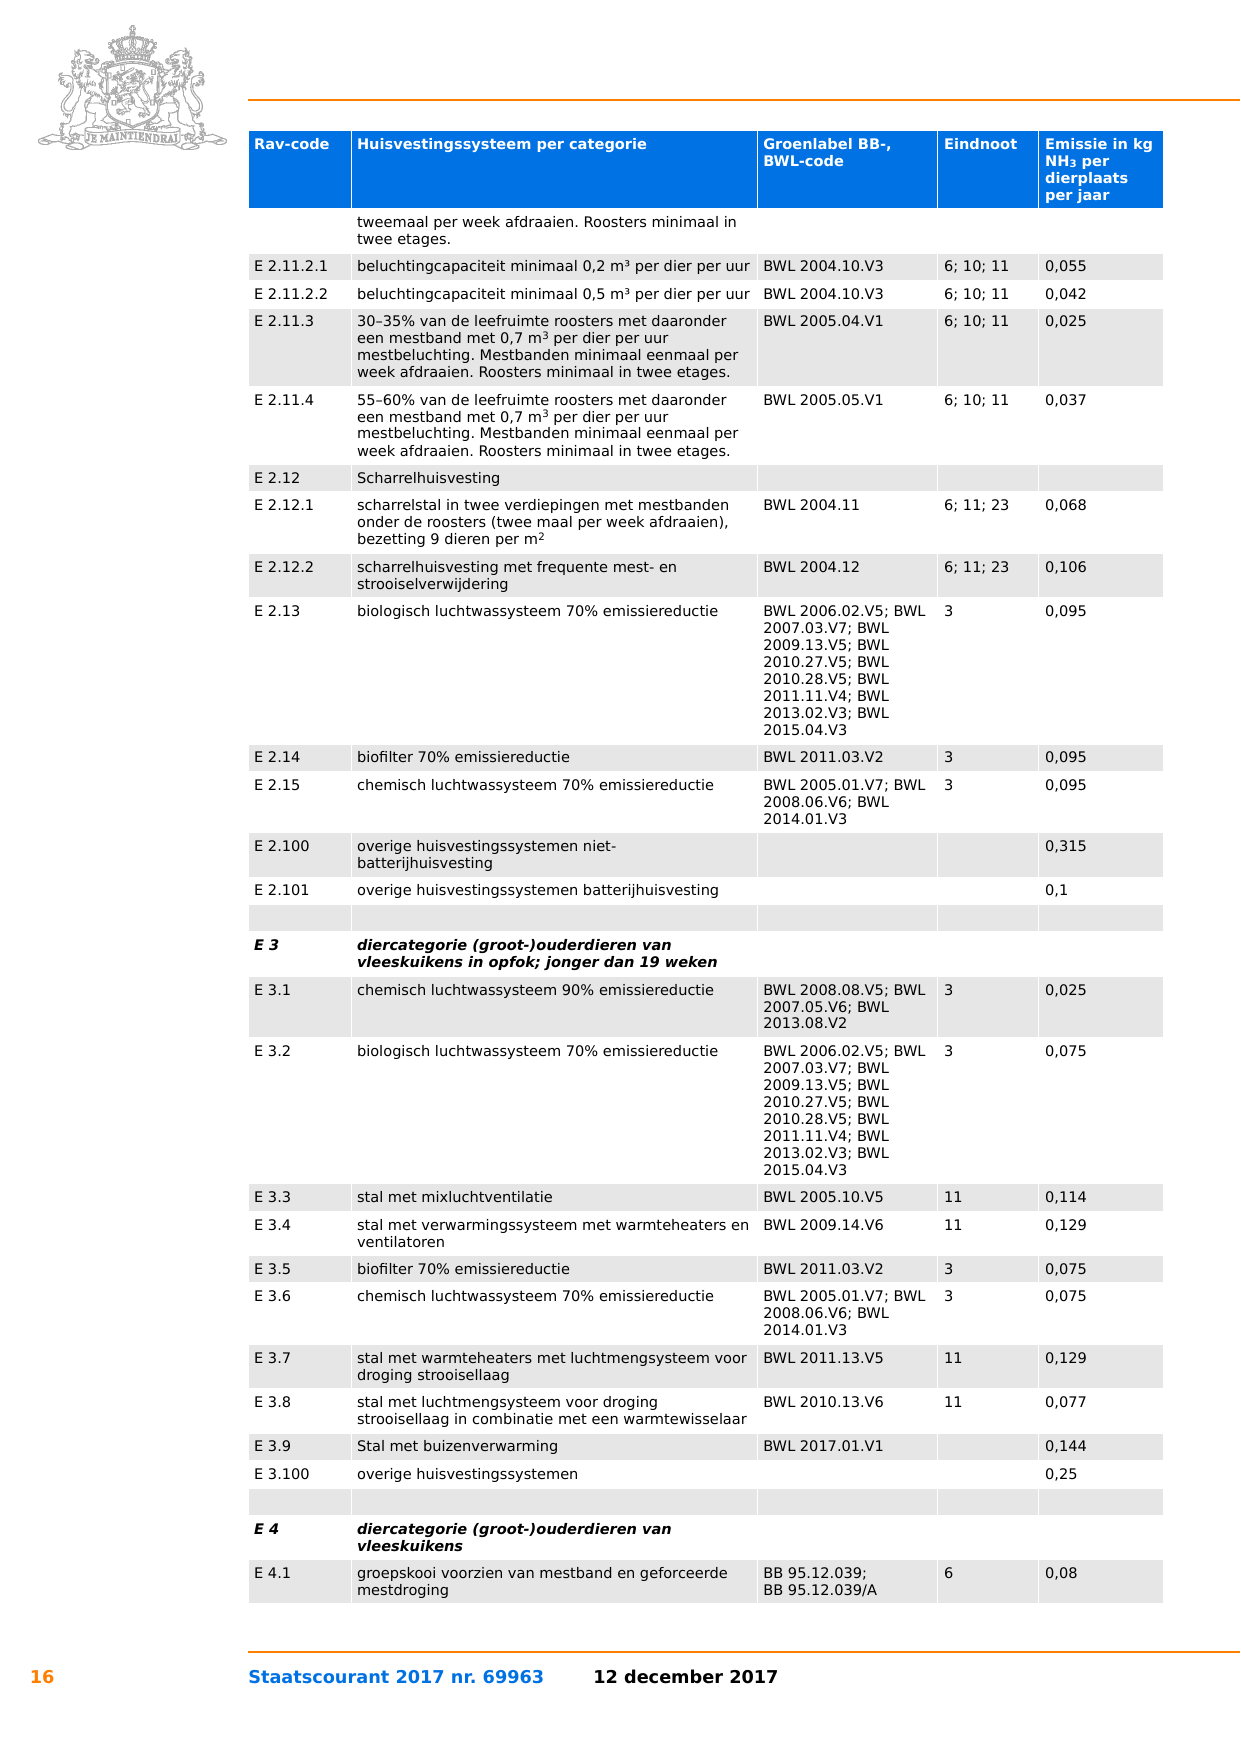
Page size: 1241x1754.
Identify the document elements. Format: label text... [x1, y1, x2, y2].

table_cell 3 [938, 598, 1038, 743]
table_header Groenlabel BB-, BWL-code [758, 131, 937, 208]
table_cell 3 [938, 977, 1038, 1037]
table_cell E 3.100 [249, 1461, 351, 1487]
table_cell E 3.6 [249, 1284, 351, 1344]
table_cell [758, 933, 937, 976]
table_cell E 3 [249, 933, 351, 976]
table_cell 30–35% van de leefruimte roosters met daaronder een mestband met 0,7 m3 per dier per uur mestbeluchting. Mestbanden minimaal eenmaal per week afdraaien. Roosters minimaal in twee etages. [352, 309, 757, 386]
table_cell 0,075 [1039, 1038, 1163, 1183]
table_cell 0,08 [1039, 1560, 1163, 1603]
table_cell BWL 2004.11 [758, 493, 937, 553]
table_cell 0,114 [1039, 1184, 1163, 1211]
table_cell [758, 1461, 937, 1487]
table_cell E 2.11.3 [249, 309, 351, 386]
table_cell BWL 2004.12 [758, 554, 937, 597]
table_cell E 3.3 [249, 1184, 351, 1211]
table_cell [1039, 209, 1163, 253]
table_cell E 3.8 [249, 1389, 351, 1433]
table_cell BWL 2011.03.V2 [758, 745, 937, 771]
table_cell Stal met buizenverwarming [352, 1434, 757, 1460]
table_cell 3 [938, 772, 1038, 832]
table_cell BWL 2011.13.V5 [758, 1345, 937, 1388]
table_cell 55–60% van de leefruimte roosters met daaronder een mestband met 0,7 m3 per dier per uur mestbeluchting. Mestbanden minimaal eenmaal per week afdraaien. Roosters minimaal in twee etages. [352, 387, 757, 464]
table_cell 6 [938, 1560, 1038, 1603]
table_cell 11 [938, 1345, 1038, 1388]
table_cell [938, 209, 1038, 253]
table_cell 6; 10; 11 [938, 309, 1038, 386]
table_cell biologisch luchtwassysteem 70% emissiereductie [352, 1038, 757, 1183]
table_cell 0,315 [1039, 833, 1163, 877]
table_header Rav-code [249, 131, 351, 208]
table_cell E 2.13 [249, 598, 351, 743]
table_cell 3 [938, 1038, 1038, 1183]
table_cell 0,129 [1039, 1345, 1163, 1388]
table_cell BWL 2005.01.V7; BWL 2008.06.V6; BWL 2014.01.V3 [758, 1284, 937, 1344]
table_cell [1039, 933, 1163, 976]
picture [38, 25, 227, 150]
table_cell BWL 2004.10.V3 [758, 254, 937, 280]
table_cell chemisch luchtwassysteem 90% emissiereductie [352, 977, 757, 1037]
table_cell E 2.11.2.1 [249, 254, 351, 280]
table_cell 3 [938, 1256, 1038, 1282]
table_cell 0,129 [1039, 1212, 1163, 1255]
table_cell E 2.14 [249, 745, 351, 771]
table_cell diercategorie (groot-)ouderdieren van vleeskuikens in opfok; jonger dan 19 weken [352, 933, 757, 976]
table_cell 6; 11; 23 [938, 493, 1038, 553]
table_cell 0,095 [1039, 772, 1163, 832]
table_cell BWL 2008.08.V5; BWL 2007.05.V6; BWL 2013.08.V2 [758, 977, 937, 1037]
table_cell E 3.4 [249, 1212, 351, 1255]
table_cell 0,075 [1039, 1256, 1163, 1282]
table_cell E 2.100 [249, 833, 351, 877]
table_cell 3 [938, 1284, 1038, 1344]
table_cell [758, 209, 937, 253]
table_cell E 2.15 [249, 772, 351, 832]
table_cell BWL 2005.01.V7; BWL 2008.06.V6; BWL 2014.01.V3 [758, 772, 937, 832]
table_cell 11 [938, 1212, 1038, 1255]
table_cell groepskooi voorzien van mestband en geforceerde mestdroging [352, 1560, 757, 1603]
table_cell 6; 10; 11 [938, 387, 1038, 464]
table_cell Scharrelhuisvesting [352, 465, 757, 491]
table_cell stal met verwarmingssysteem met warmteheaters en ventilatoren [352, 1212, 757, 1255]
table_cell biofilter 70% emissiereductie [352, 745, 757, 771]
table_cell E 3.1 [249, 977, 351, 1037]
table_cell 0,25 [1039, 1461, 1163, 1487]
table_cell overige huisvestingssystemen [352, 1461, 757, 1487]
table_cell BWL 2010.13.V6 [758, 1389, 937, 1433]
table_cell 0,095 [1039, 598, 1163, 743]
table_cell BWL 2017.01.V1 [758, 1434, 937, 1460]
table_header Emissie in kg NH3 per dierplaats per jaar [1039, 131, 1163, 208]
table_cell [249, 1489, 351, 1515]
table_cell [938, 1516, 1038, 1559]
table_cell [1039, 1489, 1163, 1515]
table_cell E 3.2 [249, 1038, 351, 1183]
table_cell BB 95.12.039; BB 95.12.039/A [758, 1560, 937, 1603]
table_cell [249, 209, 351, 253]
table_cell BWL 2006.02.V5; BWL 2007.03.V7; BWL 2009.13.V5; BWL 2010.27.V5; BWL 2010.28.V5; BWL 2011.11.V4; BWL 2013.02.V3; BWL 2015.04.V3 [758, 1038, 937, 1183]
table_cell [249, 905, 351, 931]
table_cell scharrelhuisvesting met frequente mest- en strooiselverwijdering [352, 554, 757, 597]
table_cell [938, 1489, 1038, 1515]
table_cell [758, 465, 937, 491]
table_cell 6; 10; 11 [938, 281, 1038, 307]
table_cell beluchtingcapaciteit minimaal 0,2 m³ per dier per uur [352, 254, 757, 280]
table_cell BWL 2011.03.V2 [758, 1256, 937, 1282]
table_cell E 4.1 [249, 1560, 351, 1603]
table_cell 0,037 [1039, 387, 1163, 464]
table_cell 0,1 [1039, 878, 1163, 904]
table_cell E 2.12.1 [249, 493, 351, 553]
table_cell 0,095 [1039, 745, 1163, 771]
table_cell 0,068 [1039, 493, 1163, 553]
table_cell chemisch luchtwassysteem 70% emissiereductie [352, 772, 757, 832]
table_cell 6; 11; 23 [938, 554, 1038, 597]
table_cell BWL 2005.04.V1 [758, 309, 937, 386]
table_cell [352, 905, 757, 931]
table_cell 0,042 [1039, 281, 1163, 307]
table_cell 0,025 [1039, 977, 1163, 1037]
table_cell biologisch luchtwassysteem 70% emissiereductie [352, 598, 757, 743]
table_cell [938, 905, 1038, 931]
table_cell E 3.5 [249, 1256, 351, 1282]
table_cell [938, 1461, 1038, 1487]
table_cell 0,106 [1039, 554, 1163, 597]
table_cell 6; 10; 11 [938, 254, 1038, 280]
table_cell [758, 1516, 937, 1559]
table_cell biofilter 70% emissiereductie [352, 1256, 757, 1282]
table_cell [938, 1434, 1038, 1460]
table_cell [758, 905, 937, 931]
table_cell E 2.12 [249, 465, 351, 491]
table_cell E 4 [249, 1516, 351, 1559]
table_cell BWL 2006.02.V5; BWL 2007.03.V7; BWL 2009.13.V5; BWL 2010.27.V5; BWL 2010.28.V5; BWL 2011.11.V4; BWL 2013.02.V3; BWL 2015.04.V3 [758, 598, 937, 743]
table_cell [1039, 465, 1163, 491]
table_cell [938, 933, 1038, 976]
table_cell stal met mixluchtventilatie [352, 1184, 757, 1211]
table_cell E 2.11.2.2 [249, 281, 351, 307]
table_cell BWL 2009.14.V6 [758, 1212, 937, 1255]
table_header Eindnoot [938, 131, 1038, 208]
table_cell scharrelstal in twee verdiepingen met mestbanden onder de roosters (twee maal per week afdraaien), bezetting 9 dieren per m2 [352, 493, 757, 553]
table_cell beluchtingcapaciteit minimaal 0,5 m³ per dier per uur [352, 281, 757, 307]
table_cell [1039, 905, 1163, 931]
table_cell 0,055 [1039, 254, 1163, 280]
table_cell [938, 878, 1038, 904]
table_cell [758, 878, 937, 904]
table_cell 11 [938, 1389, 1038, 1433]
table_cell stal met warmteheaters met luchtmengsysteem voor droging strooisellaag [352, 1345, 757, 1388]
table_cell 0,025 [1039, 309, 1163, 386]
table_cell E 2.11.4 [249, 387, 351, 464]
table_cell [938, 833, 1038, 877]
table_header Huisvestingssysteem per categorie [352, 131, 757, 208]
table_cell [352, 1489, 757, 1515]
table_cell E 3.7 [249, 1345, 351, 1388]
table_cell E 3.9 [249, 1434, 351, 1460]
table_cell overige huisvestingssystemen niet-batterijhuisvesting [352, 833, 757, 877]
table_cell E 2.12.2 [249, 554, 351, 597]
table_cell 11 [938, 1184, 1038, 1211]
table_cell BWL 2005.10.V5 [758, 1184, 937, 1211]
table_cell [758, 1489, 937, 1515]
table_cell stal met luchtmengsysteem voor droging strooisellaag in combinatie met een warmtewisselaar [352, 1389, 757, 1433]
table_cell BWL 2005.05.V1 [758, 387, 937, 464]
table_cell 0,077 [1039, 1389, 1163, 1433]
table_cell BWL 2004.10.V3 [758, 281, 937, 307]
table_cell E 2.101 [249, 878, 351, 904]
table_cell [938, 465, 1038, 491]
table_cell diercategorie (groot-)ouderdieren van vleeskuikens [352, 1516, 757, 1559]
table_cell tweemaal per week afdraaien. Roosters minimaal in twee etages. [352, 209, 757, 253]
table_cell chemisch luchtwassysteem 70% emissiereductie [352, 1284, 757, 1344]
table_cell 0,075 [1039, 1284, 1163, 1344]
table_cell 0,144 [1039, 1434, 1163, 1460]
table_cell [1039, 1516, 1163, 1559]
table_cell [758, 833, 937, 877]
table_cell overige huisvestingssystemen batterijhuisvesting [352, 878, 757, 904]
table_cell 3 [938, 745, 1038, 771]
